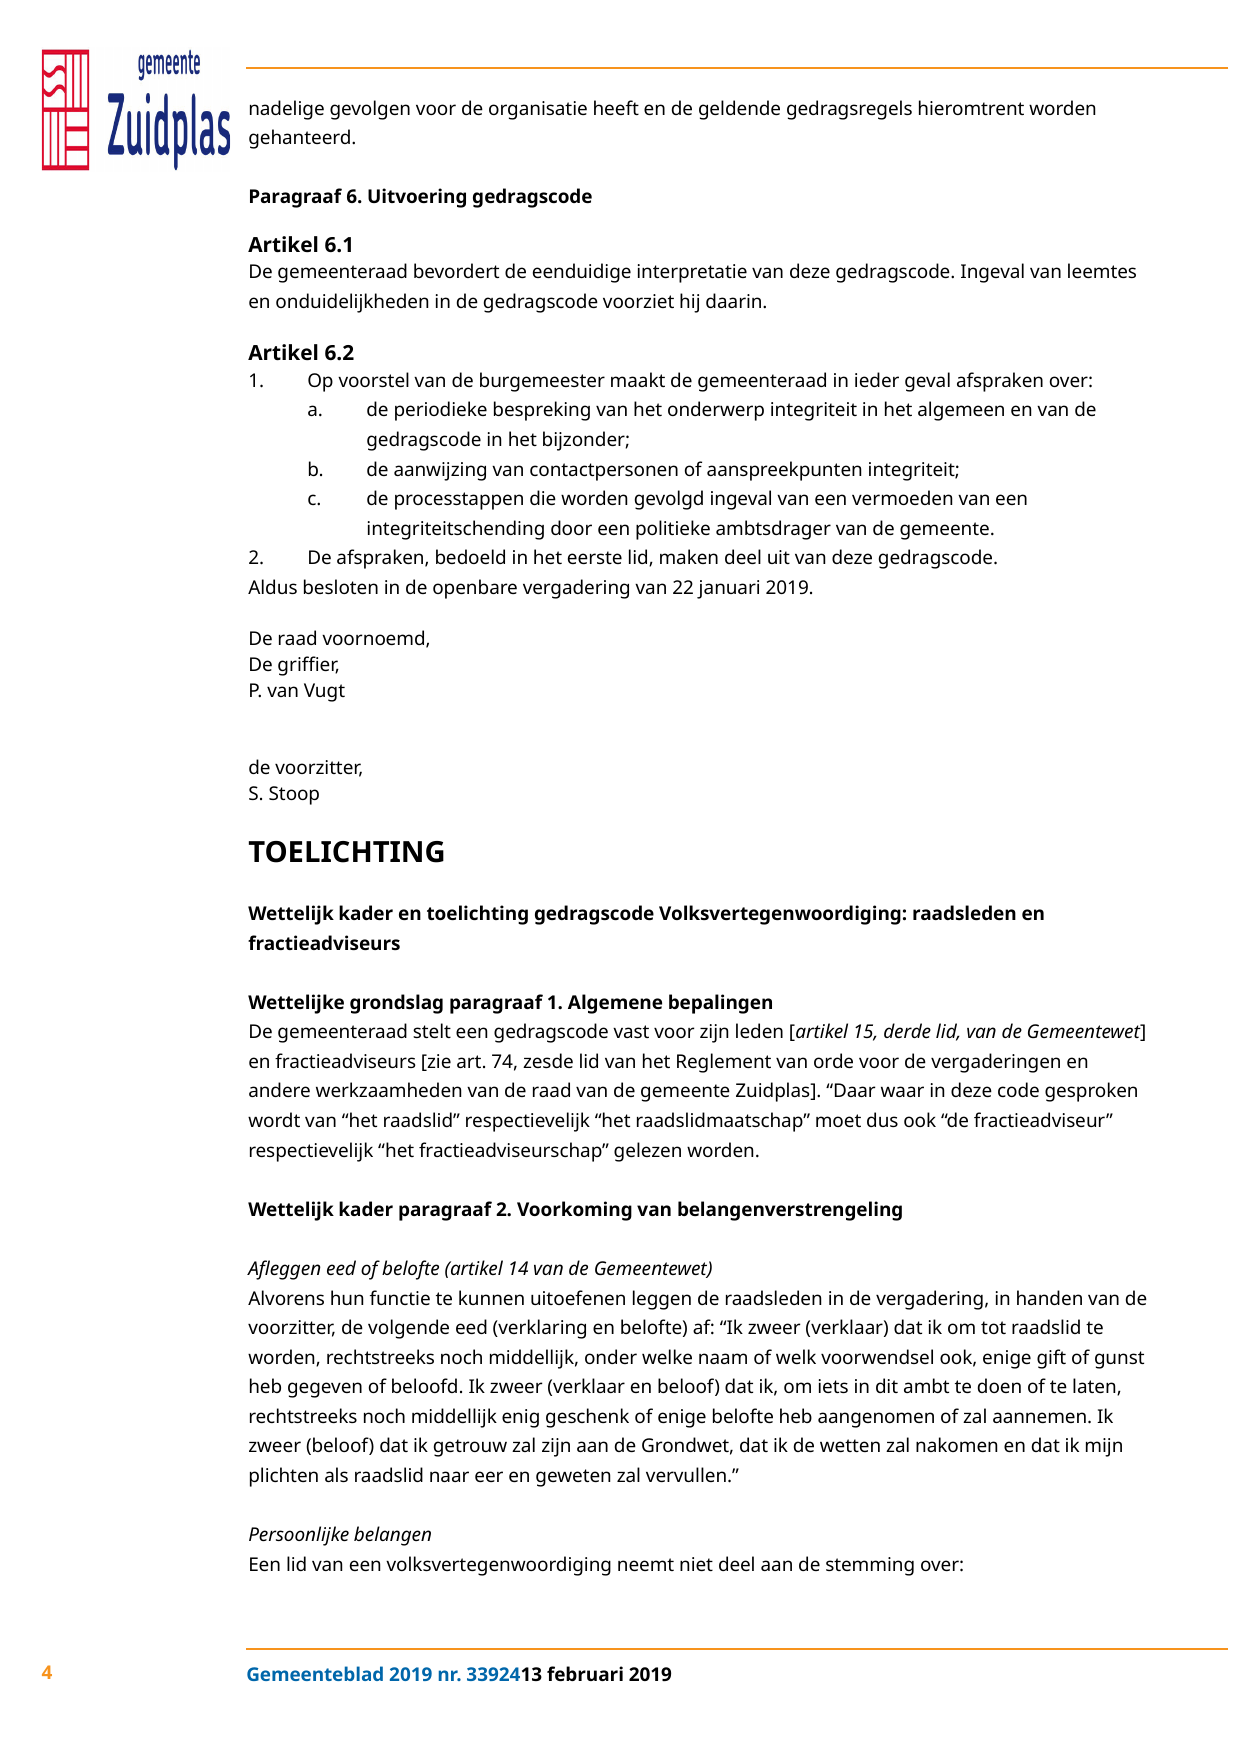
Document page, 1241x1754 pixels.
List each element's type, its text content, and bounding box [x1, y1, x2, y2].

text de voorzitter, [248, 754, 1152, 780]
list de aanwijzing van contactpersonen of aanspreekpunten integriteit; [307, 456, 1152, 481]
text Artikel 6.1 [248, 230, 1152, 258]
text Aldus besloten in de openbare vergadering van 22 januari 2019. [248, 574, 1152, 600]
text Een lid van een volksvertegenwoordiging neemt niet deel aan de stemming over: [248, 1551, 1152, 1577]
text TOELICHTING [248, 831, 1152, 871]
text Wettelijk kader paragraaf 2. Voorkoming van belangenverstrengeling [248, 1196, 1152, 1222]
text Paragraaf 6. Uitvoering gedragscode [248, 183, 1152, 209]
text Wettelijk kader en toelichting gedragscode Volksvertegenwoordiging: raadsleden en fractieadviseurs [248, 900, 1152, 956]
text De griffier, [248, 651, 1152, 677]
list de periodieke bespreking van het onderwerp integriteit in het algemeen en van de gedragscode in het bijzonder; [307, 397, 1152, 452]
text De gemeenteraad stelt een gedragscode vast voor zijn leden [artikel 15, derde lid, van de Gemeentewet] en fractieadviseurs [zie art. 74, zesde lid van het Reglement van orde voor de vergaderingen en andere werkzaamheden van de raad van de gemeente Zuidplas]. “Daar waar in deze code gesproken wordt van “het raadslid” respectievelijk “het raadslidmaatschap” moet dus ook “de fractieadviseur” respectievelijk “het fractieadviseurschap” gelezen worden. [248, 1018, 1152, 1163]
text De gemeenteraad bevordert de eenduidige interpretatie van deze gedragscode. Ingeval van leemtes en onduidelijkheden in de gedragscode voorziet hij daarin. [248, 258, 1152, 314]
list de processtappen die worden gevolgd ingeval van een vermoeden van een integriteitschending door een politieke ambtsdrager van de gemeente. [307, 485, 1152, 541]
text Persoonlijke belangen [248, 1521, 1152, 1547]
text nadelige gevolgen voor de organisatie heeft en de geldende gedragsregels hieromtrent worden gehanteerd. [248, 95, 1152, 150]
picture [41, 47, 231, 172]
text Artikel 6.2 [248, 338, 1152, 367]
text De raad voornoemd, [248, 626, 1152, 651]
text P. van Vugt [248, 677, 1152, 703]
text Alvorens hun functie te kunnen uitoefenen leggen de raadsleden in de vergadering, in handen van de voorzitter, de volgende eed (verklaring en belofte) af: “Ik zweer (verklaar) dat ik om tot raadslid te worden, rechtstreeks noch middellijk, onder welke naam of welk voorwendsel ook, enige gift of gunst heb gegeven of beloofd. Ik zweer (verklaar en beloof) dat ik, om iets in dit ambt te doen of te laten, rechtstreeks noch middellijk enig geschenk of enige belofte heb aangenomen of zal aannemen. Ik zweer (beloof) dat ik getrouw zal zijn aan de Grondwet, dat ik de wetten zal nakomen en dat ik mijn plichten als raadslid naar eer en geweten zal vervullen.” [248, 1285, 1152, 1488]
text Afleggen eed of belofte (artikel 14 van de Gemeentewet) [248, 1255, 1152, 1281]
text S. Stoop [248, 780, 1152, 806]
text Wettelijke grondslag paragraaf 1. Algemene bepalingen [248, 989, 1152, 1015]
list De afspraken, bedoeld in het eerste lid, maken deel uit van deze gedragscode. [248, 544, 1152, 570]
list Op voorstel van de burgemeester maakt de gemeenteraad in ieder geval afspraken over: [248, 367, 1152, 393]
